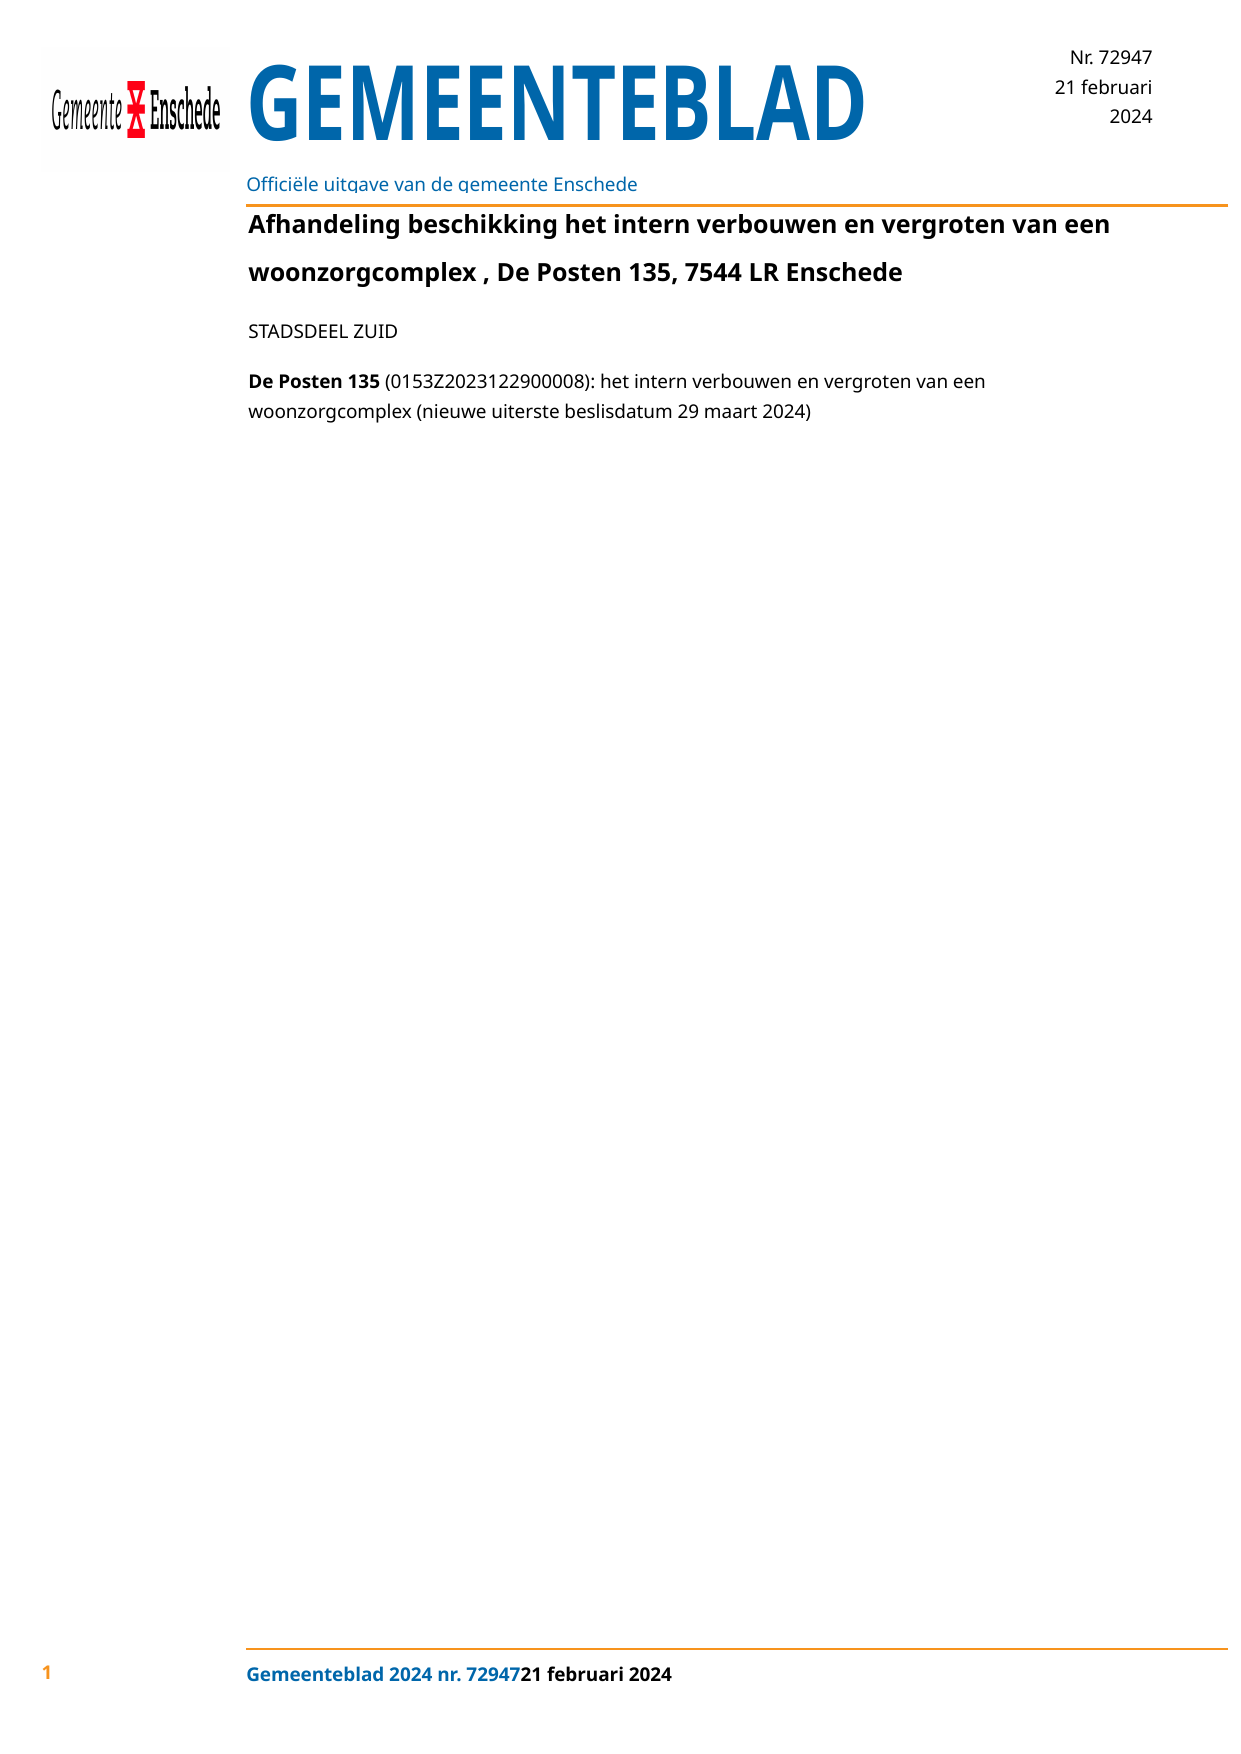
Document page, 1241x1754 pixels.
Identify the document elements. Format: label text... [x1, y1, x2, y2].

text Afhandeling beschikking het intern verbouwen en vergroten van een woonzorgcomplex , De Posten 135, 7544 LR Enschede [248, 207, 1152, 288]
text De Posten 135 (0153Z2023122900008): het intern verbouwen en vergroten van een woonzorgcomplex (nieuwe uiterste beslisdatum 29 maart 2024) [248, 368, 1152, 424]
text STADSDEEL ZUID [248, 318, 1152, 344]
picture [41, 47, 231, 172]
